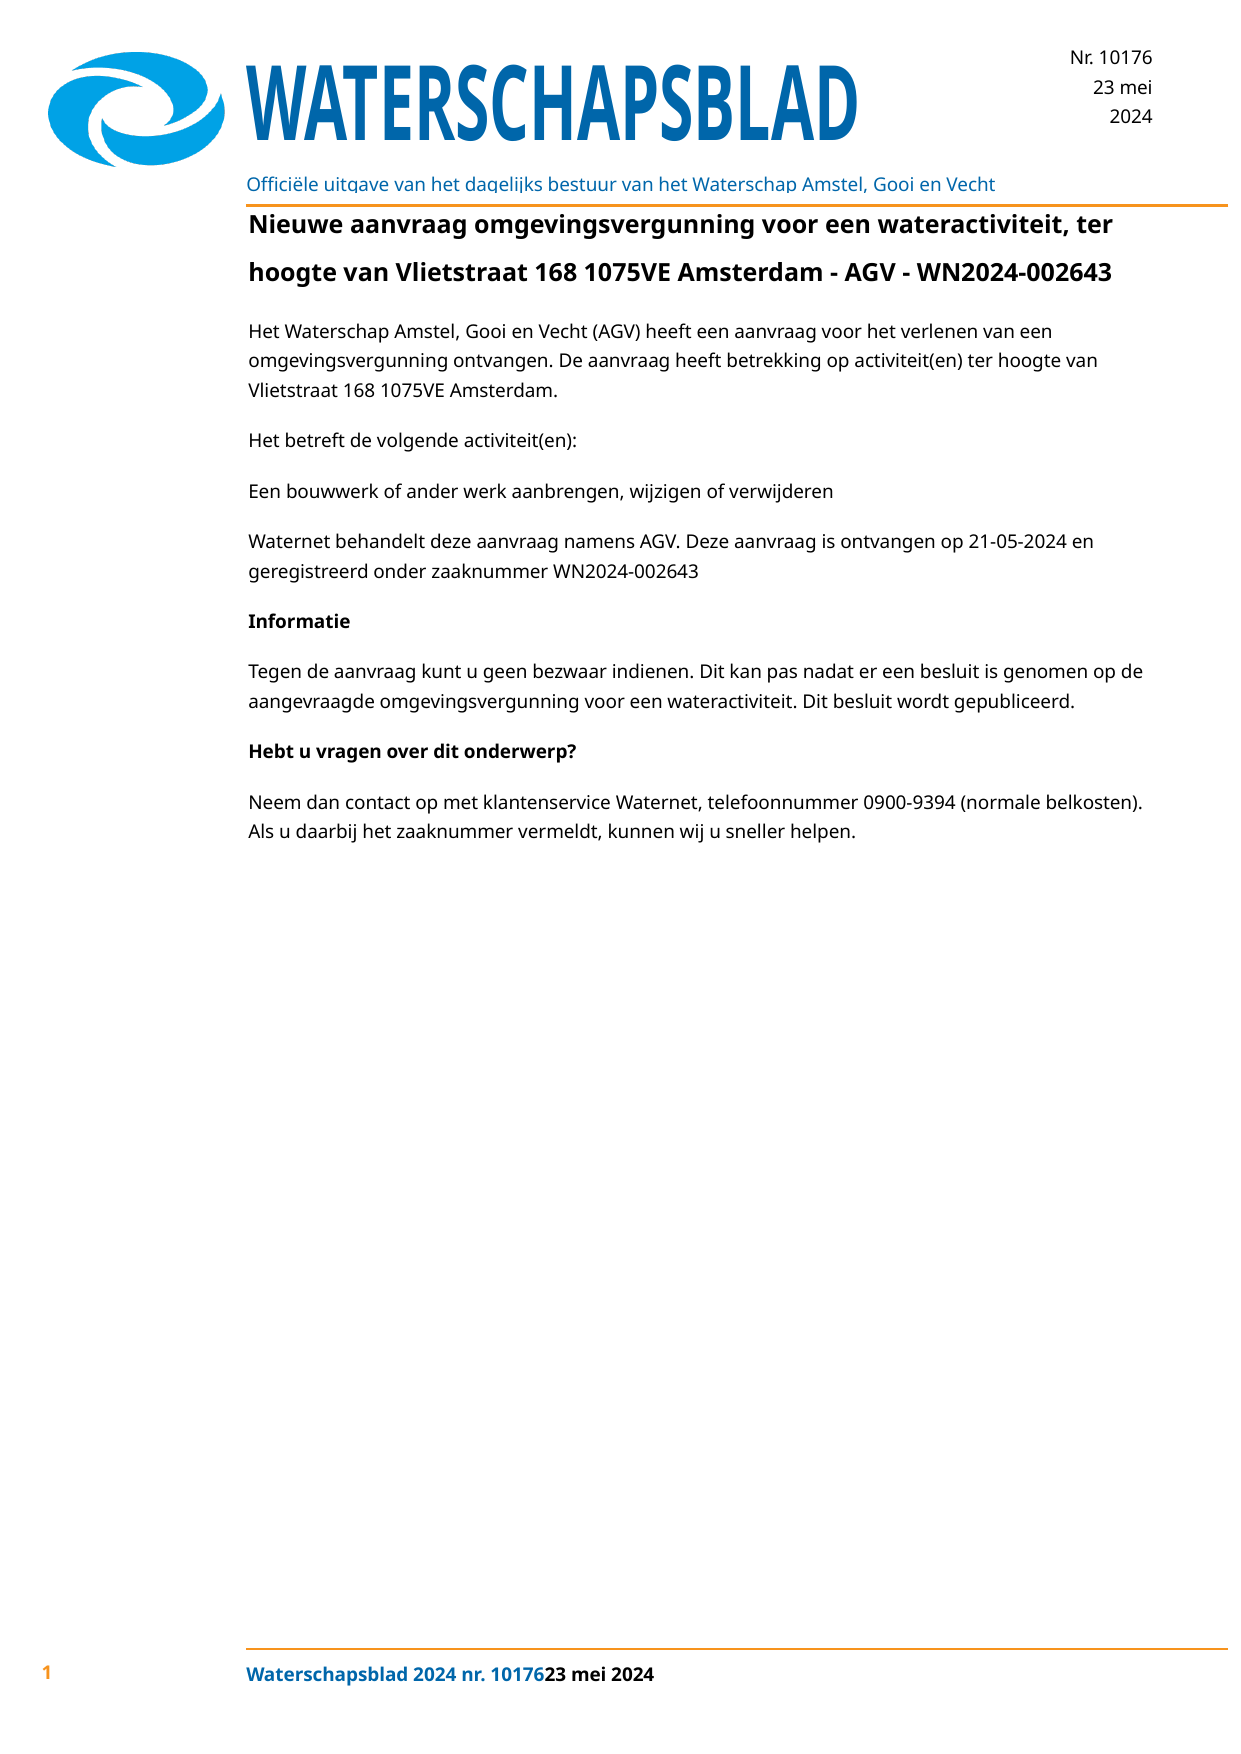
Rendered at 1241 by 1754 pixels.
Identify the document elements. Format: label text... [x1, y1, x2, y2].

text Tegen de aanvraag kunt u geen bezwaar indienen. Dit kan pas nadat er een besluit is genomen op de aangevraagde omgevingsvergunning voor een wateractiviteit. Dit besluit wordt gepubliceerd. [248, 659, 1152, 714]
text Informatie [248, 608, 1152, 634]
text Nieuwe aanvraag omgevingsvergunning voor een wateractiviteit, ter hoogte van Vlietstraat 168 1075VE Amsterdam - AGV - WN2024-002643 [248, 207, 1152, 288]
text Een bouwwerk of ander werk aanbrengen, wijzigen of verwijderen [248, 478, 1152, 504]
text Waternet behandelt deze aanvraag namens AGV. Deze aanvraag is ontvangen op 21-05-2024 en geregistreerd onder zaaknummer WN2024-002643 [248, 528, 1152, 584]
text Neem dan contact op met klantenservice Waternet, telefoonnummer 0900-9394 (normale belkosten). Als u daarbij het zaaknummer vermeldt, kunnen wij u sneller helpen. [248, 789, 1152, 844]
picture [41, 47, 231, 172]
text Het betreft de volgende activiteit(en): [248, 427, 1152, 453]
text Hebt u vragen over dit onderwerp? [248, 739, 1152, 764]
text Het Waterschap Amstel, Gooi en Vecht (AGV) heeft een aanvraag voor het verlenen van een omgevingsvergunning ontvangen. De aanvraag heeft betrekking op activiteit(en) ter hoogte van Vlietstraat 168 1075VE Amsterdam. [248, 318, 1152, 403]
